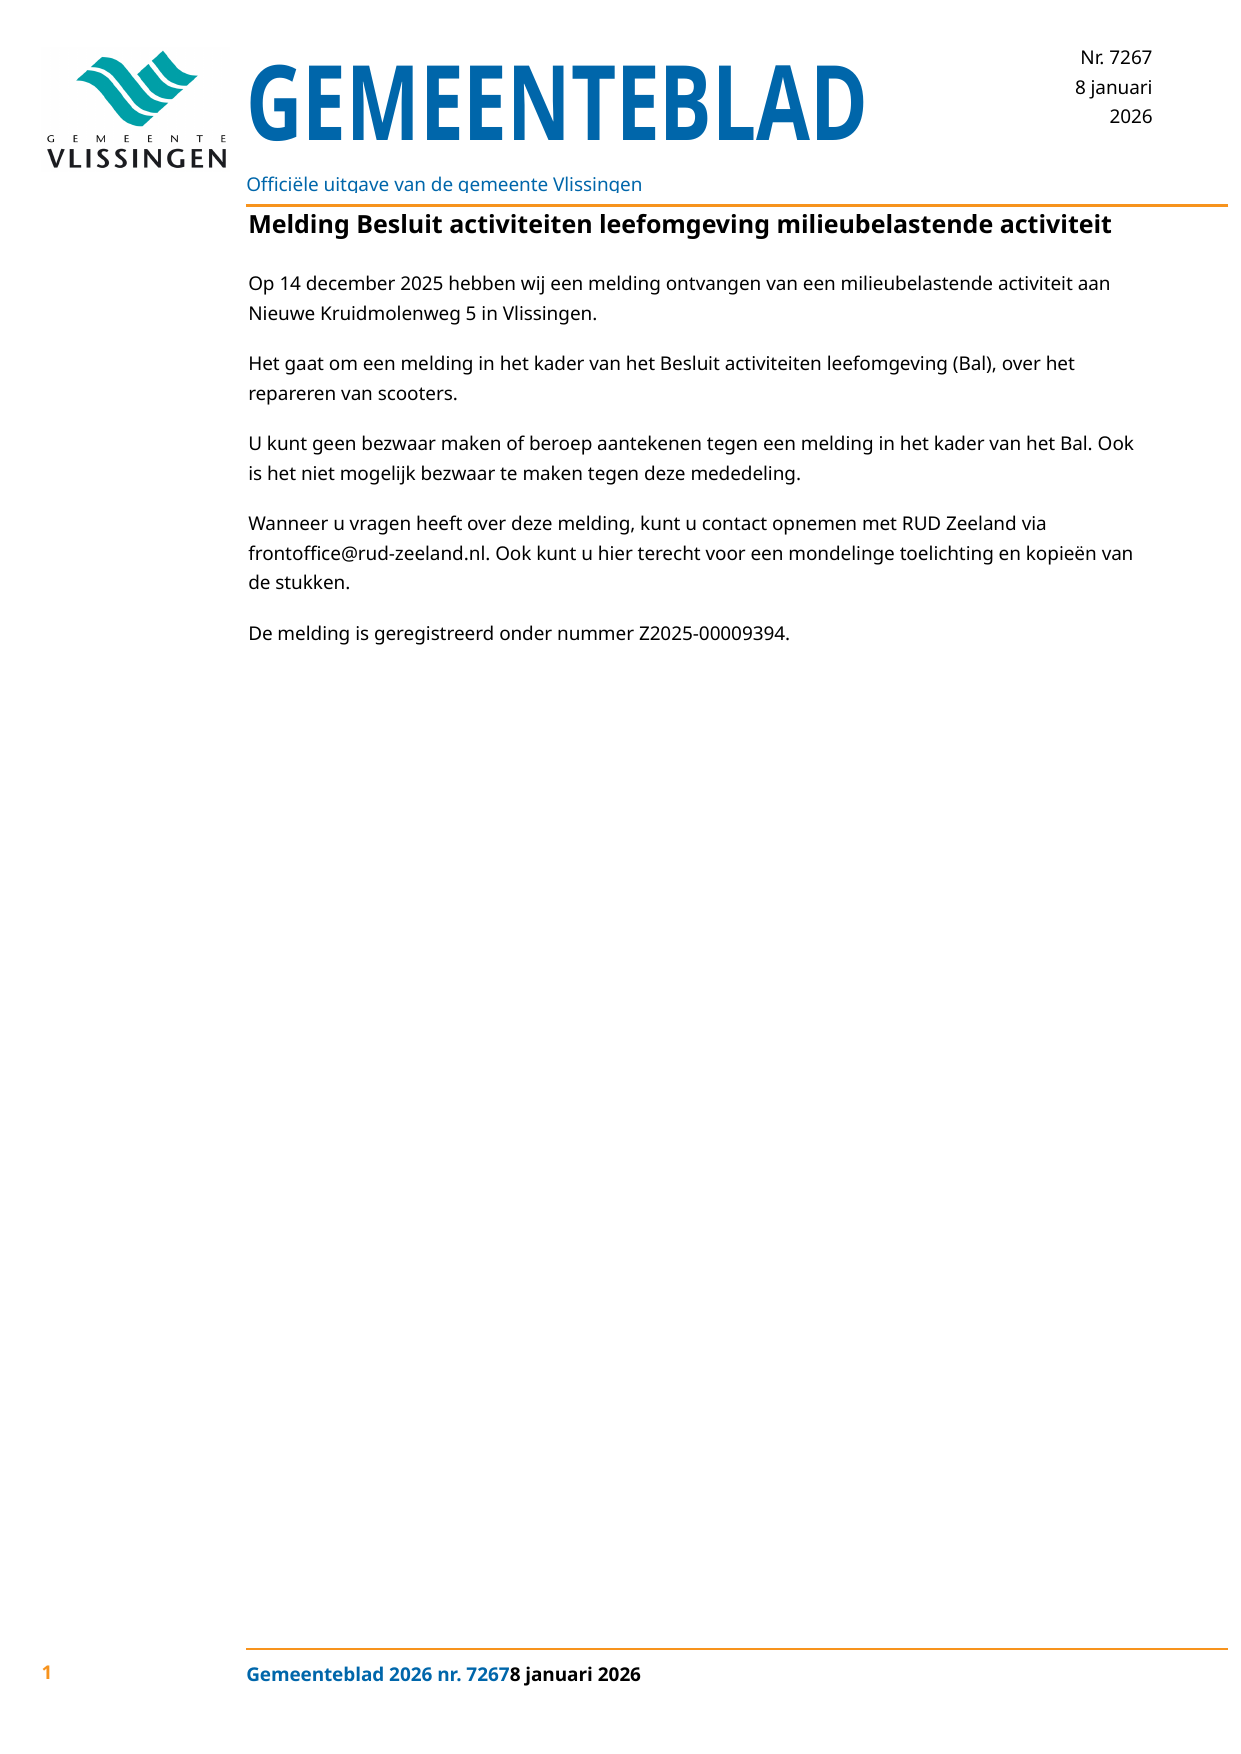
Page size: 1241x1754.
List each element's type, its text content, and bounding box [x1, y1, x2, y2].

text De melding is geregistreerd onder nummer Z2025-00009394. [248, 620, 1152, 646]
text U kunt geen bezwaar maken of beroep aantekenen tegen een melding in het kader van het Bal. Ook is het niet mogelijk bezwaar te maken tegen deze mededeling. [248, 430, 1152, 486]
text Op 14 december 2025 hebben wij een melding ontvangen van een milieubelastende activiteit aan Nieuwe Kruidmolenweg 5 in Vlissingen. [248, 270, 1152, 326]
text Wanneer u vragen heeft over deze melding, kunt u contact opnemen met RUD Zeeland via frontoffice@rud-zeeland.nl. Ook kunt u hier terecht voor een mondelinge toelichting en kopieën van de stukken. [248, 510, 1152, 595]
text Melding Besluit activiteiten leefomgeving milieubelastende activiteit [248, 207, 1152, 241]
text Het gaat om een melding in het kader van het Besluit activiteiten leefomgeving (Bal), over het repareren van scooters. [248, 350, 1152, 406]
picture [41, 47, 231, 172]
